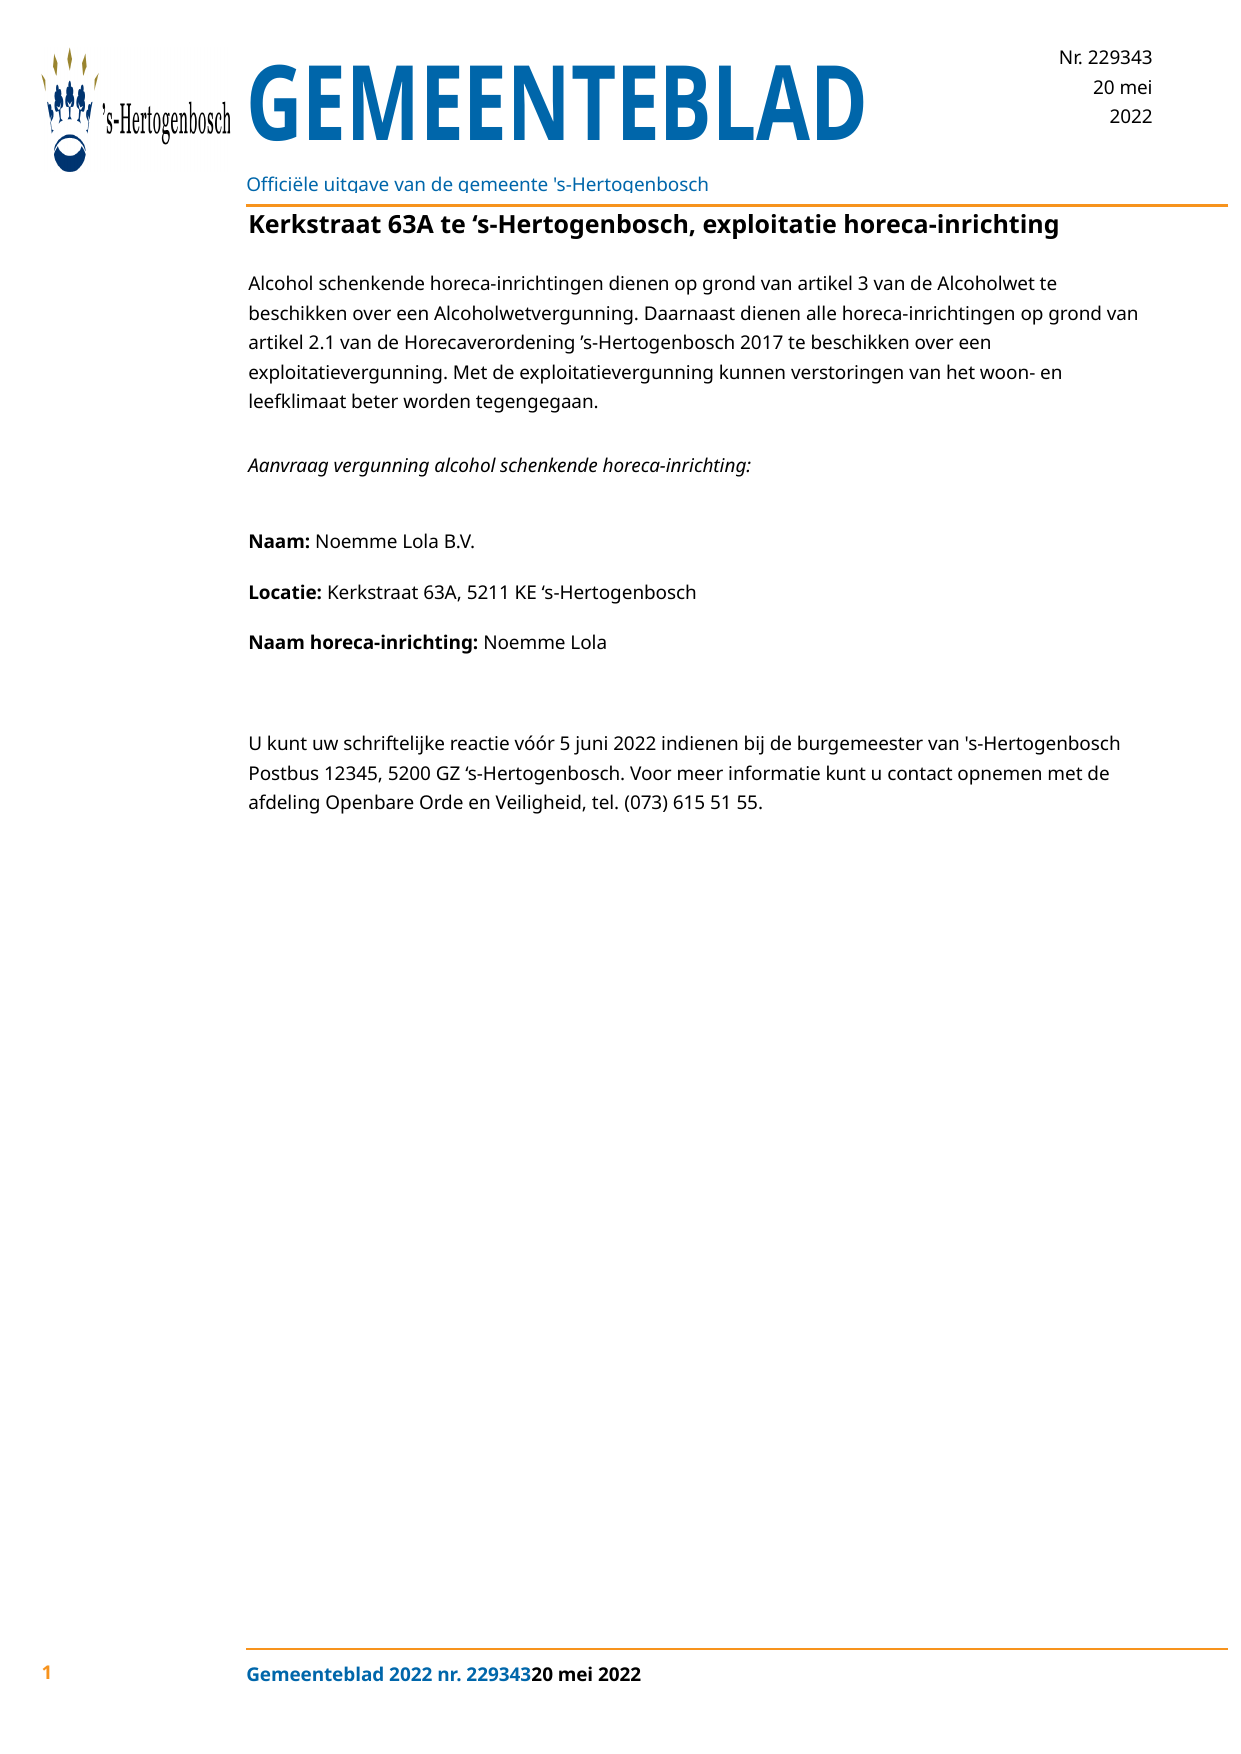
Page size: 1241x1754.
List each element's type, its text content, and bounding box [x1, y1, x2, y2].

text Locatie: Kerkstraat 63A, 5211 KE ‘s-Hertogenbosch [248, 579, 1152, 605]
text Kerkstraat 63A te ‘s-Hertogenbosch, exploitatie horeca-inrichting [248, 207, 1152, 241]
text Naam: Noemme Lola B.V. [248, 529, 1152, 554]
text U kunt uw schriftelijke reactie vóór 5 juni 2022 indienen bij de burgemeester van 's-Hertogenbosch Postbus 12345, 5200 GZ ‘s-Hertogenbosch. Voor meer informatie kunt u contact opnemen met de afdeling Openbare Orde en Veiligheid, tel. (073) 615 51 55. [248, 730, 1152, 815]
text Alcohol schenkende horeca-inrichtingen dienen op grond van artikel 3 van de Alcoholwet te beschikken over een Alcoholwetvergunning. Daarnaast dienen alle horeca-inrichtingen op grond van artikel 2.1 van de Horecaverordening ’s-Hertogenbosch 2017 te beschikken over een exploitatievergunning. Met de exploitatievergunning kunnen verstoringen van het woon- en leefklimaat beter worden tegengegaan. [248, 270, 1152, 414]
text Aanvraag vergunning alcohol schenkende horeca-inrichting: [248, 453, 1152, 478]
text Naam horeca-inrichting: Noemme Lola [248, 629, 1152, 655]
picture [41, 47, 231, 172]
